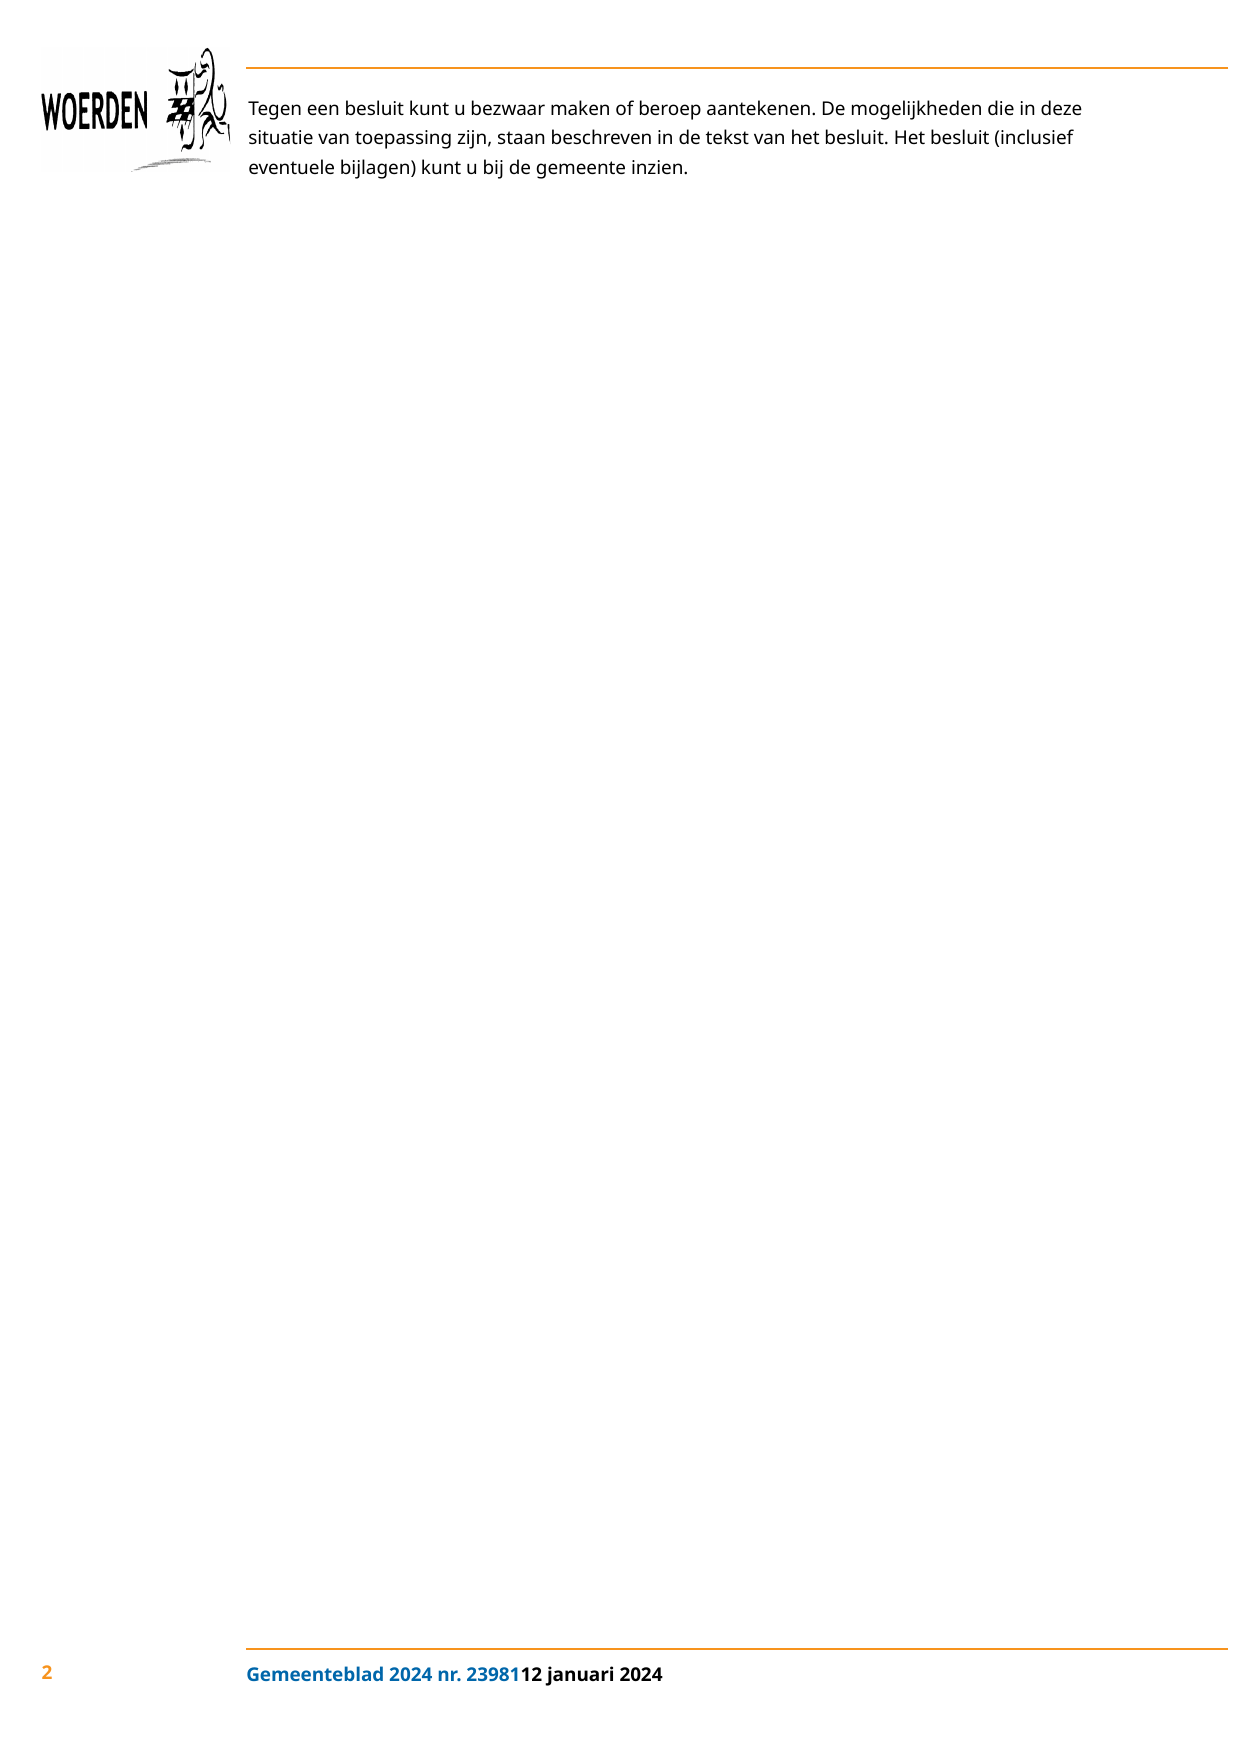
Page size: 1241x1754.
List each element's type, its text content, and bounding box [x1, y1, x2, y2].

picture [41, 47, 231, 172]
text Tegen een besluit kunt u bezwaar maken of beroep aantekenen. De mogelijkheden die in deze situatie van toepassing zijn, staan beschreven in de tekst van het besluit. Het besluit (inclusief eventuele bijlagen) kunt u bij de gemeente inzien. [248, 95, 1152, 180]
